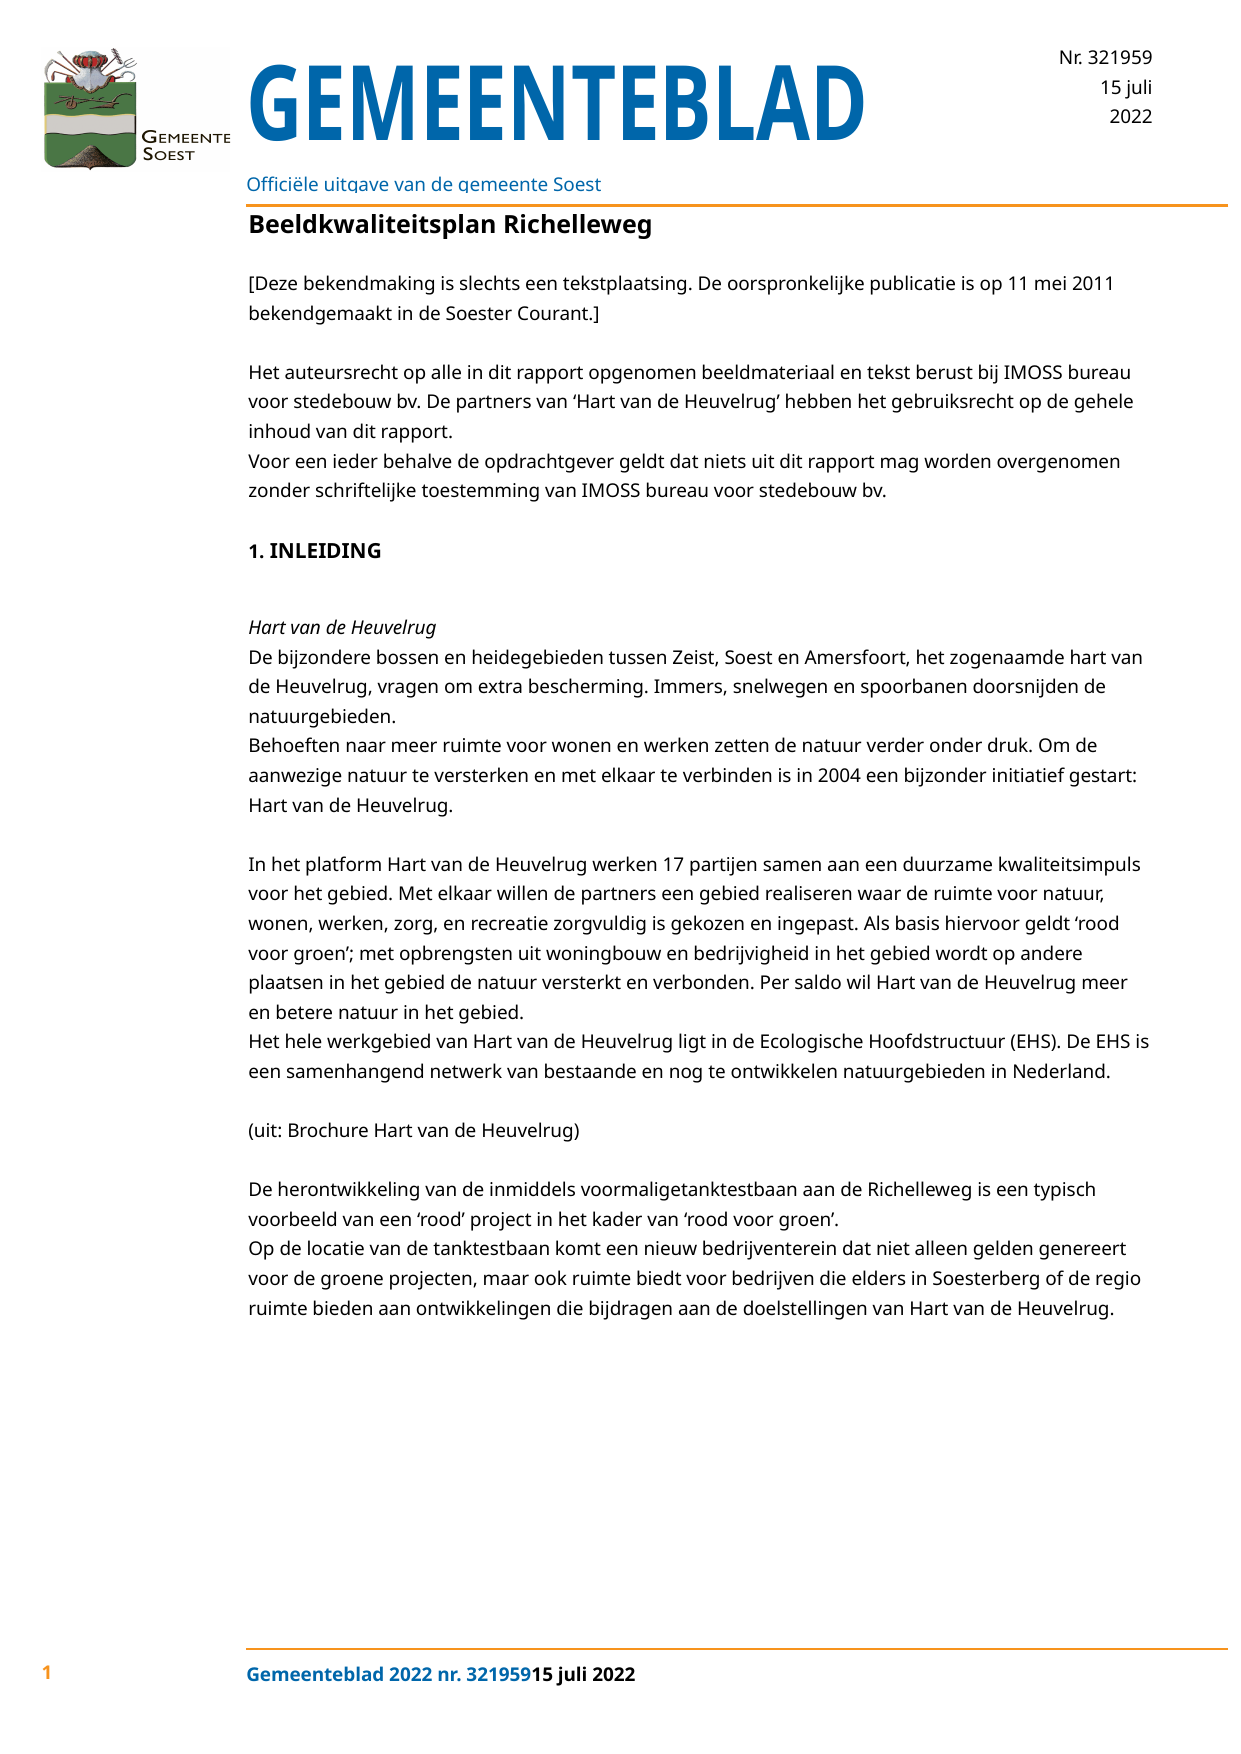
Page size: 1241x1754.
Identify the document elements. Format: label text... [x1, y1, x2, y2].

text Beeldkwaliteitsplan Richelleweg [248, 207, 1152, 241]
text Behoeften naar meer ruimte voor wonen en werken zetten de natuur verder onder druk. Om de aanwezige natuur te versterken en met elkaar te verbinden is in 2004 een bijzonder initiatief gestart: Hart van de Heuvelrug. [248, 733, 1152, 817]
text [Deze bekendmaking is slechts een tekstplaatsing. De oorspronkelijke publicatie is op 11 mei 2011 bekendgemaakt in de Soester Courant.] [248, 270, 1152, 326]
text Het auteursrecht op alle in dit rapport opgenomen beeldmateriaal en tekst berust bij IMOSS bureau voor stedebouw bv. De partners van ‘Hart van de Heuvelrug’ hebben het gebruiksrecht op de gehele inhoud van dit rapport. [248, 359, 1152, 444]
text De bijzondere bossen en heidegebieden tussen Zeist, Soest en Amersfoort, het zogenaamde hart van de Heuvelrug, vragen om extra bescherming. Immers, snelwegen en spoorbanen doorsnijden de natuurgebieden. [248, 644, 1152, 729]
text In het platform Hart van de Heuvelrug werken 17 partijen samen aan een duurzame kwaliteitsimpuls voor het gebied. Met elkaar willen de partners een gebied realiseren waar de ruimte voor natuur, wonen, werken, zorg, en recreatie zorgvuldig is gekozen en ingepast. Als basis hiervoor geldt ‘rood voor groen’; met opbrengsten uit woningbouw en bedrijvigheid in het gebied wordt op andere plaatsen in het gebied de natuur versterkt en verbonden. Per saldo wil Hart van de Heuvelrug meer en betere natuur in het gebied. [248, 851, 1152, 1024]
text 1. INLEIDING [248, 537, 1152, 565]
picture [41, 47, 231, 172]
text Op de locatie van de tanktestbaan komt een nieuw bedrijventerein dat niet alleen gelden genereert voor de groene projecten, maar ook ruimte biedt voor bedrijven die elders in Soesterberg of de regio ruimte bieden aan ontwikkelingen die bijdragen aan de doelstellingen van Hart van de Heuvelrug. [248, 1236, 1152, 1320]
text Voor een ieder behalve de opdrachtgever geldt dat niets uit dit rapport mag worden overgenomen zonder schriftelijke toestemming van IMOSS bureau voor stedebouw bv. [248, 448, 1152, 503]
text De herontwikkeling van de inmiddels voormaligetanktestbaan aan de Richelleweg is een typisch voorbeeld van een ‘rood’ project in het kader van ‘rood voor groen’. [248, 1176, 1152, 1232]
text (uit: Brochure Hart van de Heuvelrug) [248, 1117, 1152, 1143]
text Hart van de Heuvelrug [248, 614, 1152, 640]
text Het hele werkgebied van Hart van de Heuvelrug ligt in de Ecologische Hoofdstructuur (EHS). De EHS is een samenhangend netwerk van bestaande en nog te ontwikkelen natuurgebieden in Nederland. [248, 1028, 1152, 1084]
